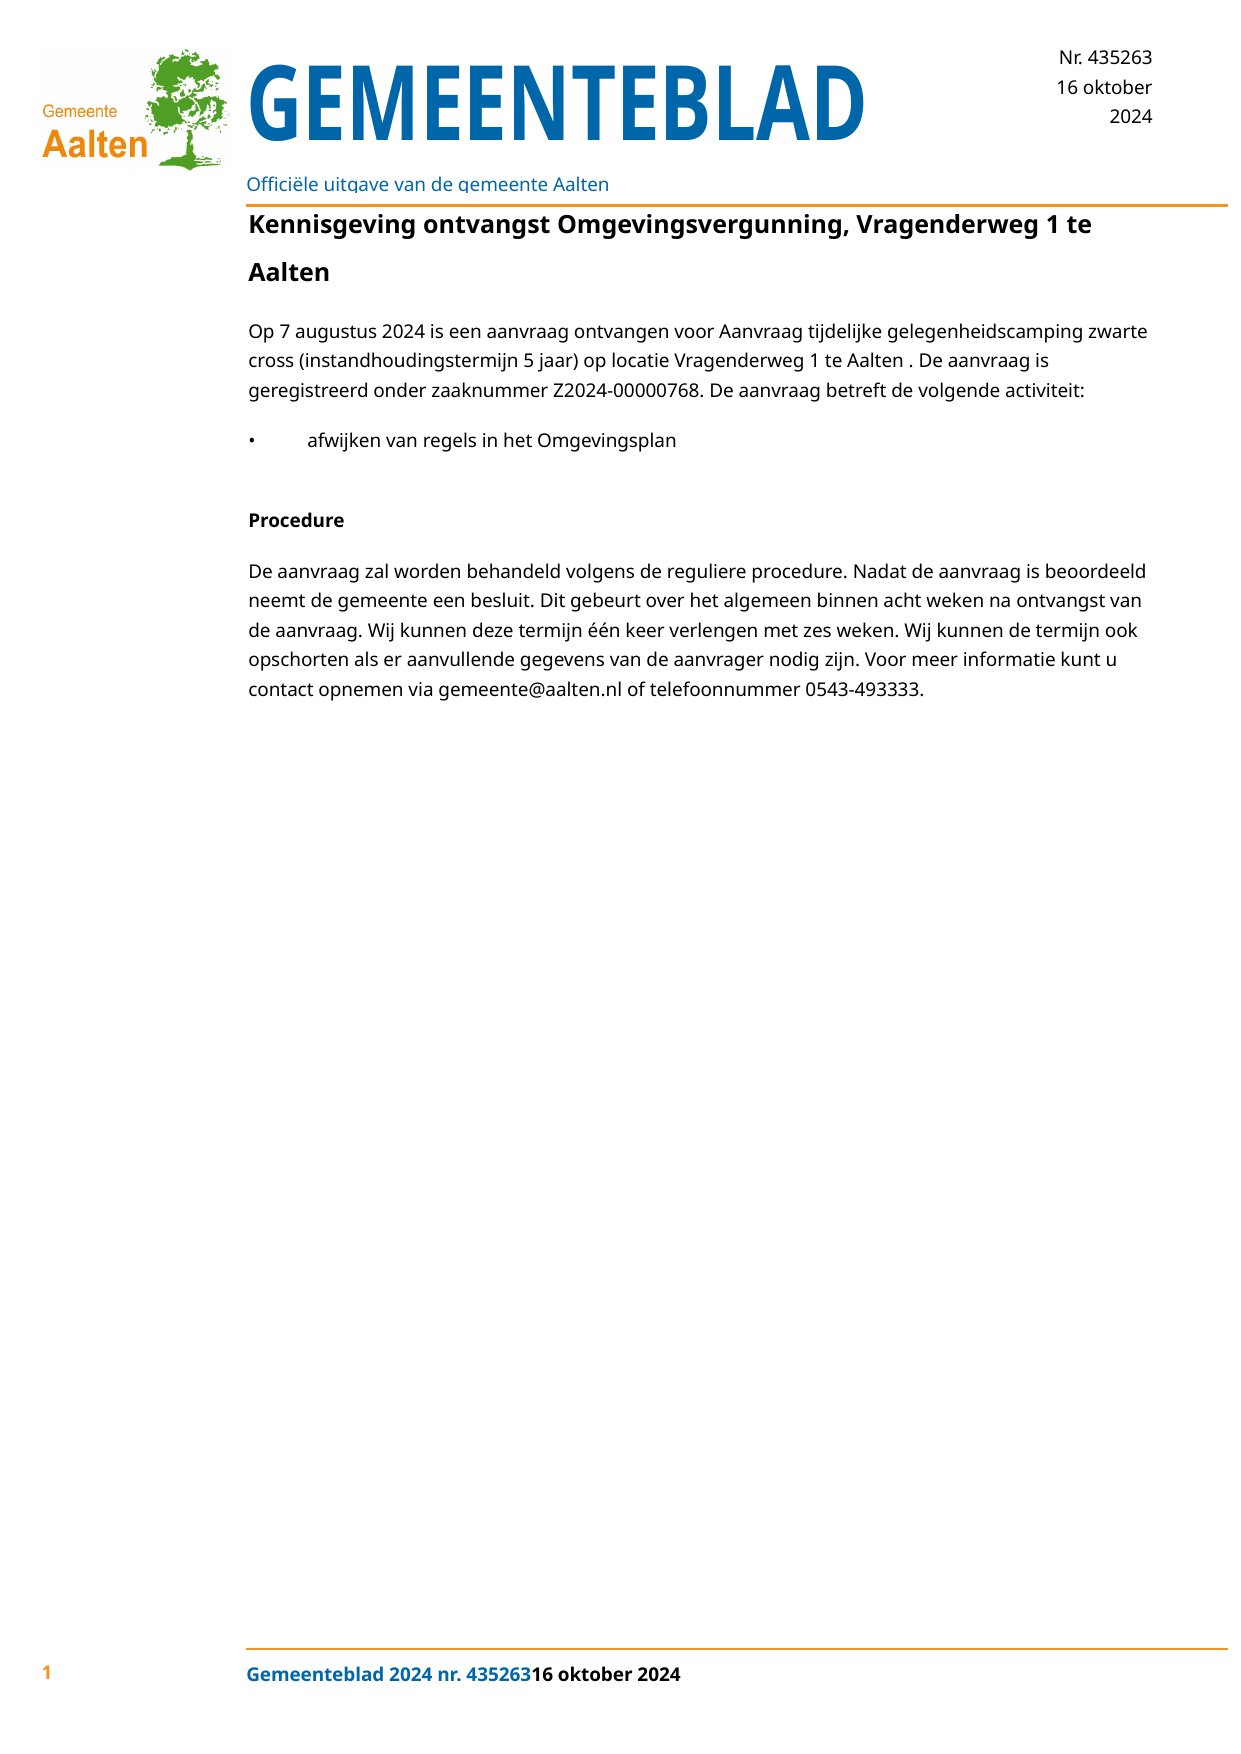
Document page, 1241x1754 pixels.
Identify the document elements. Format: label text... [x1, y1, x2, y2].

text Procedure [248, 507, 1152, 533]
text De aanvraag zal worden behandeld volgens de reguliere procedure. Nadat de aanvraag is beoordeeld neemt de gemeente een besluit. Dit gebeurt over het algemeen binnen acht weken na ontvangst van de aanvraag. Wij kunnen deze termijn één keer verlengen met zes weken. Wij kunnen de termijn ook opschorten als er aanvullende gegevens van de aanvrager nodig zijn. Voor meer informatie kunt u contact opnemen via gemeente@aalten.nl of telefoonnummer 0543-493333. [248, 558, 1152, 702]
list afwijken van regels in het Omgevingsplan [248, 427, 1152, 453]
text Op 7 augustus 2024 is een aanvraag ontvangen voor Aanvraag tijdelijke gelegenheidscamping zwarte cross (instandhoudingstermijn 5 jaar) op locatie Vragenderweg 1 te Aalten . De aanvraag is geregistreerd onder zaaknummer Z2024-00000768. De aanvraag betreft de volgende activiteit: [248, 318, 1152, 403]
picture [41, 47, 231, 172]
text Kennisgeving ontvangst Omgevingsvergunning, Vragenderweg 1 te Aalten [248, 207, 1152, 288]
